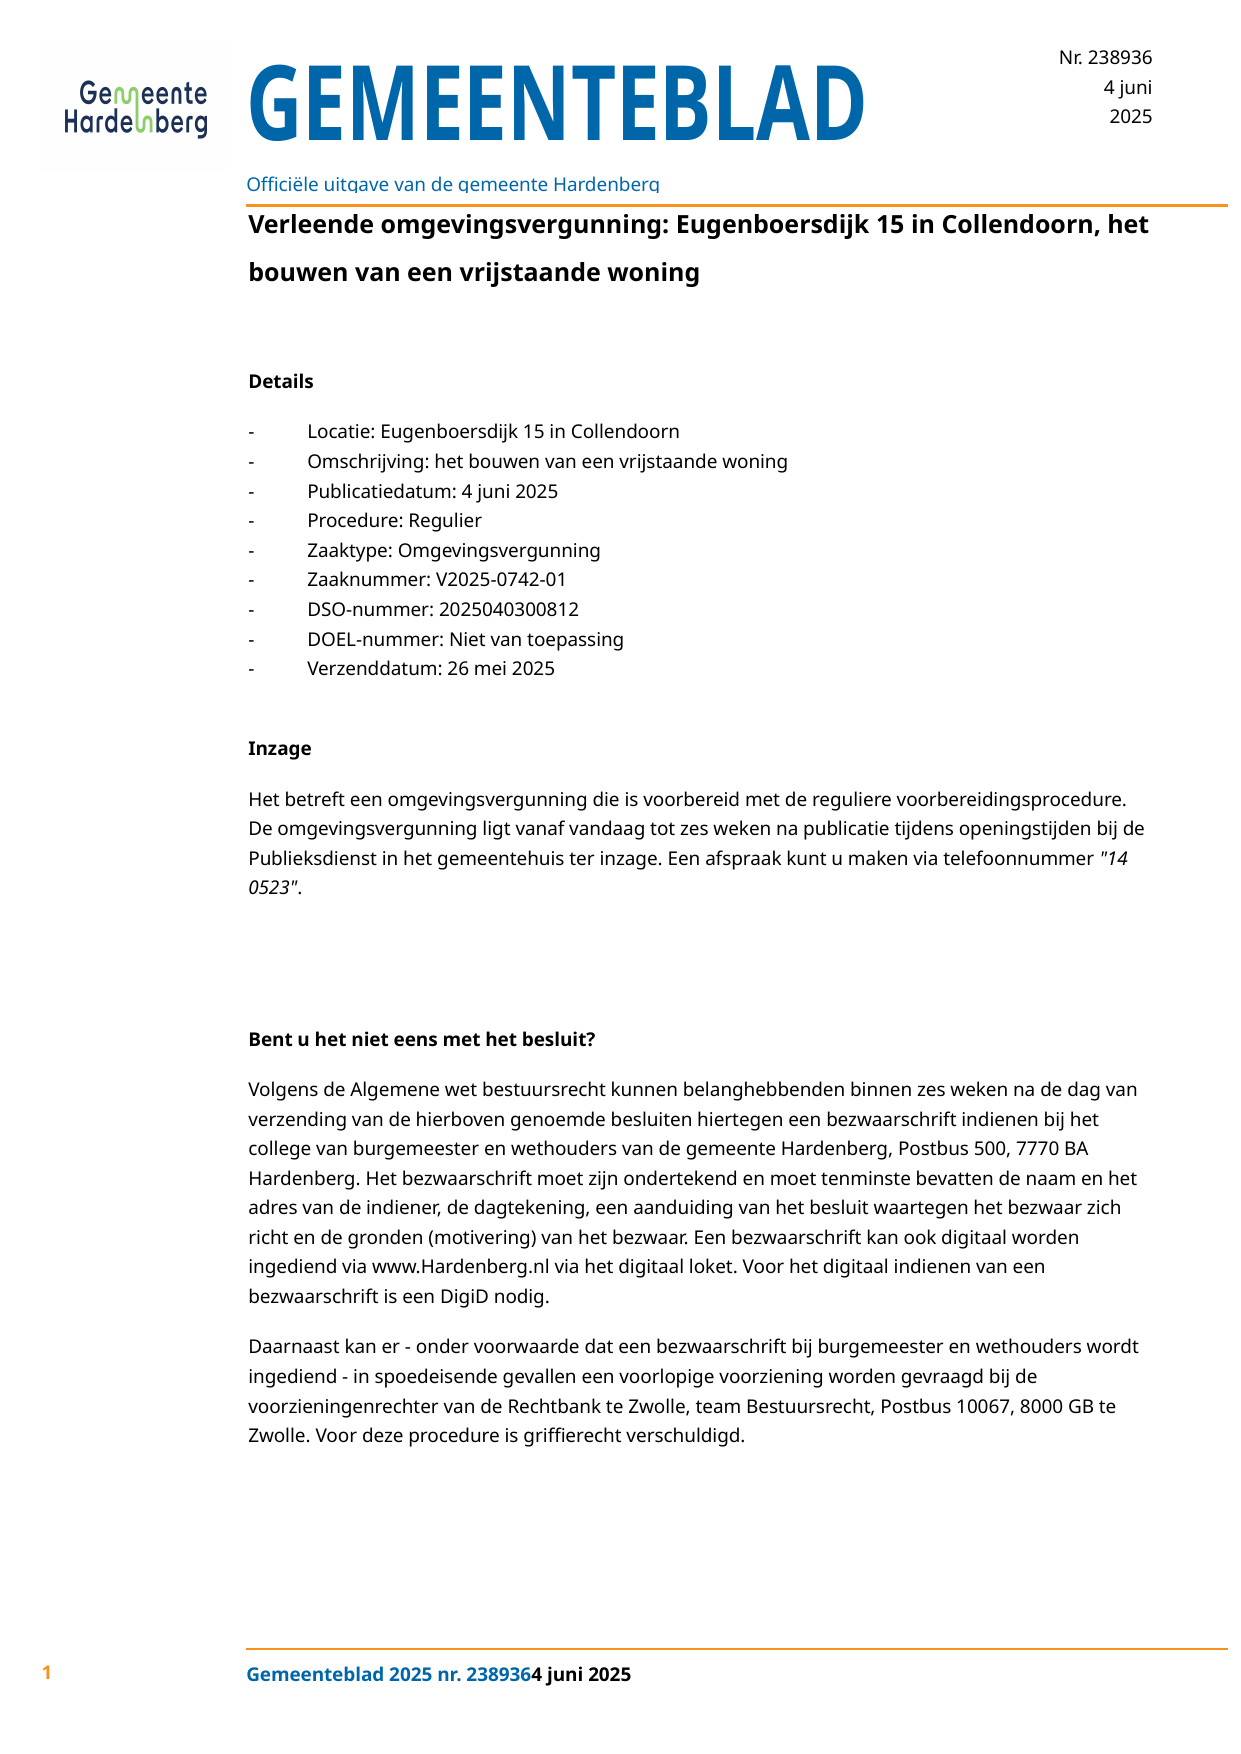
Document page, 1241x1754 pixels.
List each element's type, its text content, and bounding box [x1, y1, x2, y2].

list Locatie: Eugenboersdijk 15 in Collendoorn [248, 419, 1152, 444]
list DSO-nummer: 2025040300812 [248, 596, 1152, 622]
list Zaaknummer: V2025-0742-01 [248, 567, 1152, 592]
text Details [248, 368, 1152, 394]
text Verleende omgevingsvergunning: Eugenboersdijk 15 in Collendoorn, het bouwen van een vrijstaande woning [248, 207, 1152, 288]
list DOEL-nummer: Niet van toepassing [248, 626, 1152, 652]
text Het betreft een omgevingsvergunning die is voorbereid met de reguliere voorbereidingsprocedure. De omgevingsvergunning ligt vanaf vandaag tot zes weken na publicatie tijdens openingstijden bij de Publieksdienst in het gemeentehuis ter inzage. Een afspraak kunt u maken via telefoonnummer "14 0523". [248, 786, 1152, 900]
text Volgens de Algemene wet bestuursrecht kunnen belanghebbenden binnen zes weken na de dag van verzending van de hierboven genoemde besluiten hiertegen een bezwaarschrift indienen bij het college van burgemeester en wethouders van de gemeente Hardenberg, Postbus 500, 7770 BA Hardenberg. Het bezwaarschrift moet zijn ondertekend en moet tenminste bevatten de naam en het adres van de indiener, de dagtekening, een aanduiding van het besluit waartegen het bezwaar zich richt en de gronden (motivering) van het bezwaar. Een bezwaarschrift kan ook digitaal worden ingediend via www.Hardenberg.nl via het digitaal loket. Voor het digitaal indienen van een bezwaarschrift is een DigiD nodig. [248, 1076, 1152, 1309]
list Verzenddatum: 26 mei 2025 [248, 655, 1152, 681]
list Publicatiedatum: 4 juni 2025 [248, 478, 1152, 504]
text Inzage [248, 735, 1152, 761]
picture [41, 47, 231, 172]
text Daarnaast kan er - onder voorwaarde dat een bezwaarschrift bij burgemeester en wethouders wordt ingediend - in spoedeisende gevallen een voorlopige voorziening worden gevraagd bij de voorzieningenrechter van de Rechtbank te Zwolle, team Bestuursrecht, Postbus 10067, 8000 GB te Zwolle. Voor deze procedure is griffierecht verschuldigd. [248, 1334, 1152, 1448]
list Omschrijving: het bouwen van een vrijstaande woning [248, 448, 1152, 474]
list Procedure: Regulier [248, 507, 1152, 533]
text Bent u het niet eens met het besluit? [248, 1026, 1152, 1052]
list Zaaktype: Omgevingsvergunning [248, 537, 1152, 563]
